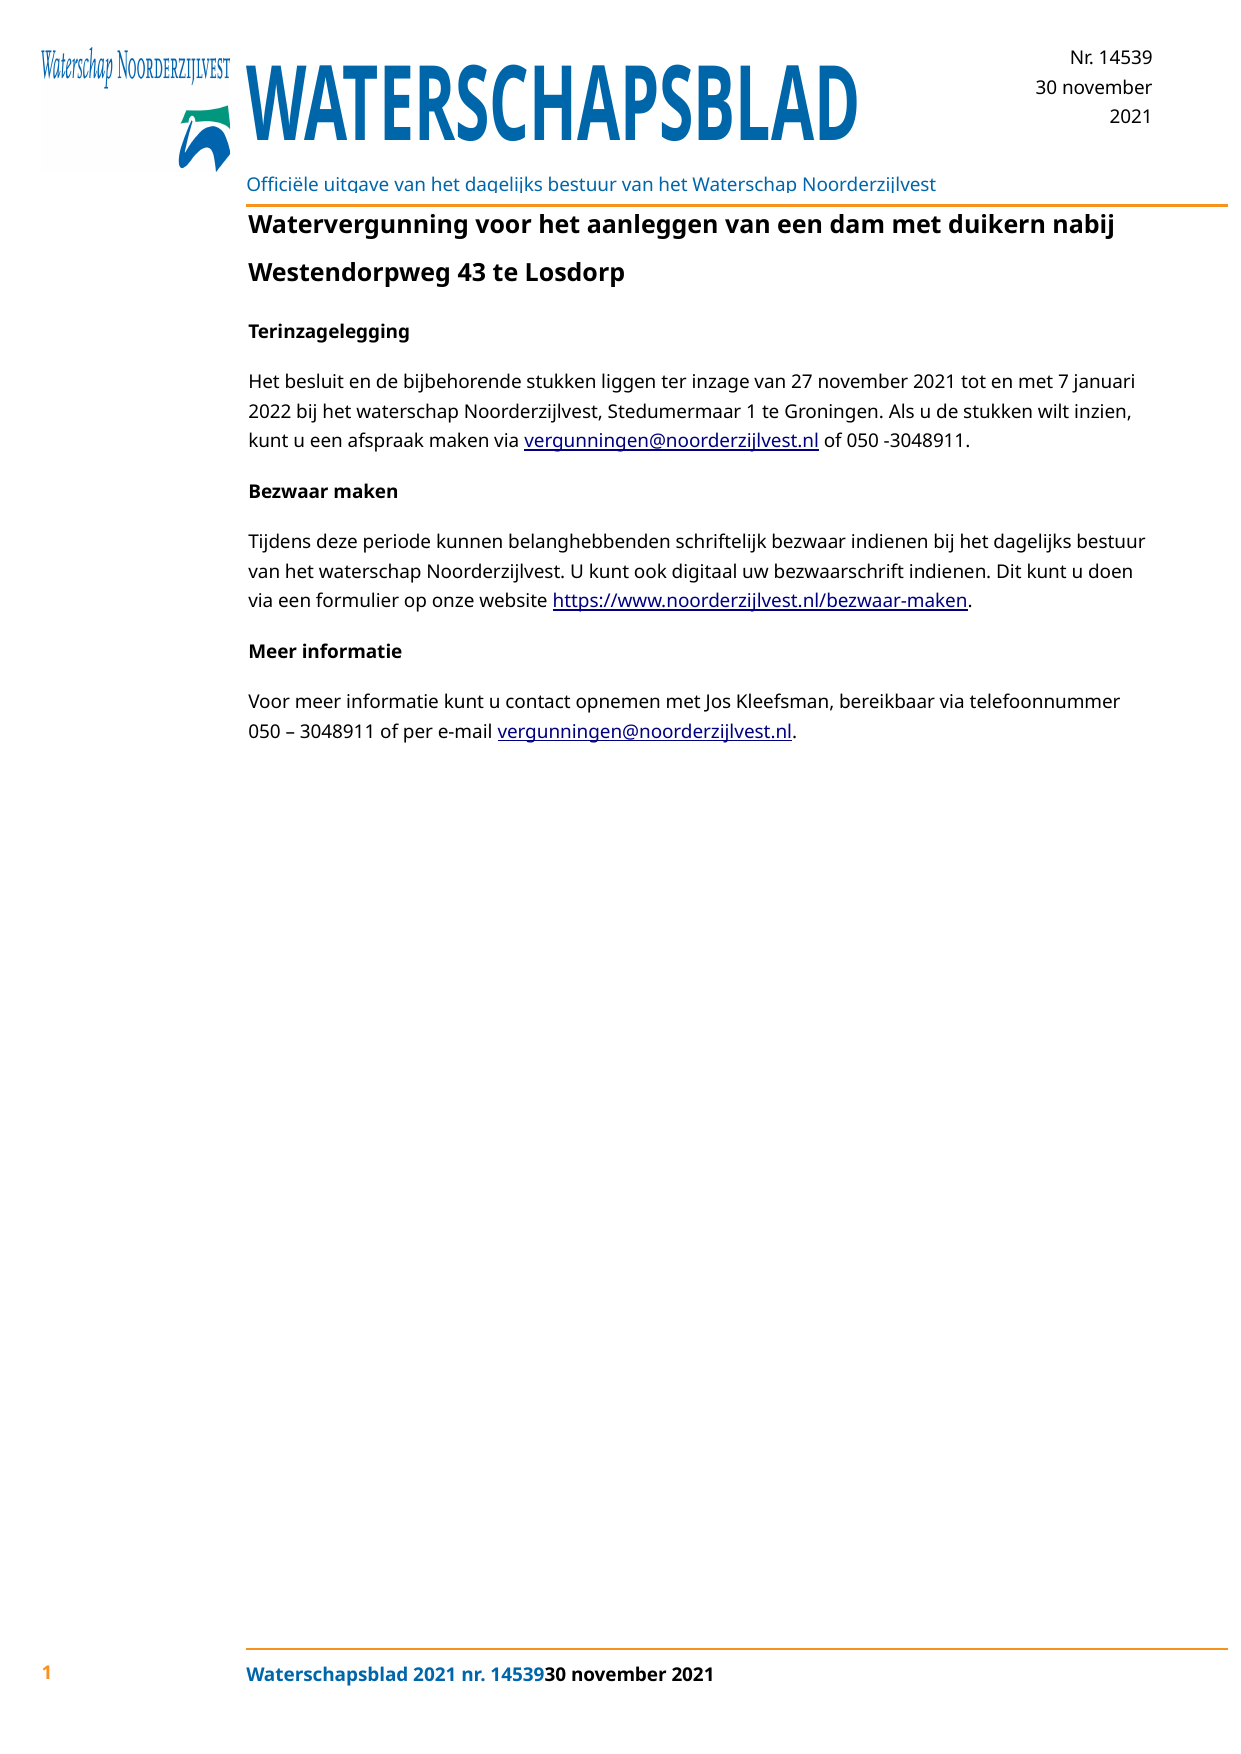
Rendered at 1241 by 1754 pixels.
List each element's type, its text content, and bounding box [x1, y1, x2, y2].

text Bezwaar maken [248, 478, 1152, 504]
picture [41, 47, 231, 172]
text Tijdens deze periode kunnen belanghebbenden schriftelijk bezwaar indienen bij het dagelijks bestuur van het waterschap Noorderzijlvest. U kunt ook digitaal uw bezwaarschrift indienen. Dit kunt u doen via een formulier op onze website https://www.noorderzijlvest.nl/bezwaar-maken. [248, 528, 1152, 613]
text Meer informatie [248, 638, 1152, 664]
text Het besluit en de bijbehorende stukken liggen ter inzage van 27 november 2021 tot en met 7 januari 2022 bij het waterschap Noorderzijlvest, Stedumermaar 1 te Groningen. Als u de stukken wilt inzien, kunt u een afspraak maken via vergunningen@noorderzijlvest.nl of 050 -3048911. [248, 368, 1152, 453]
text Terinzagelegging [248, 318, 1152, 344]
text Watervergunning voor het aanleggen van een dam met duikern nabij Westendorpweg 43 te Losdorp [248, 207, 1152, 288]
text Voor meer informatie kunt u contact opnemen met Jos Kleefsman, bereikbaar via telefoonnummer 050 – 3048911 of per e-mail vergunningen@noorderzijlvest.nl. [248, 688, 1152, 744]
